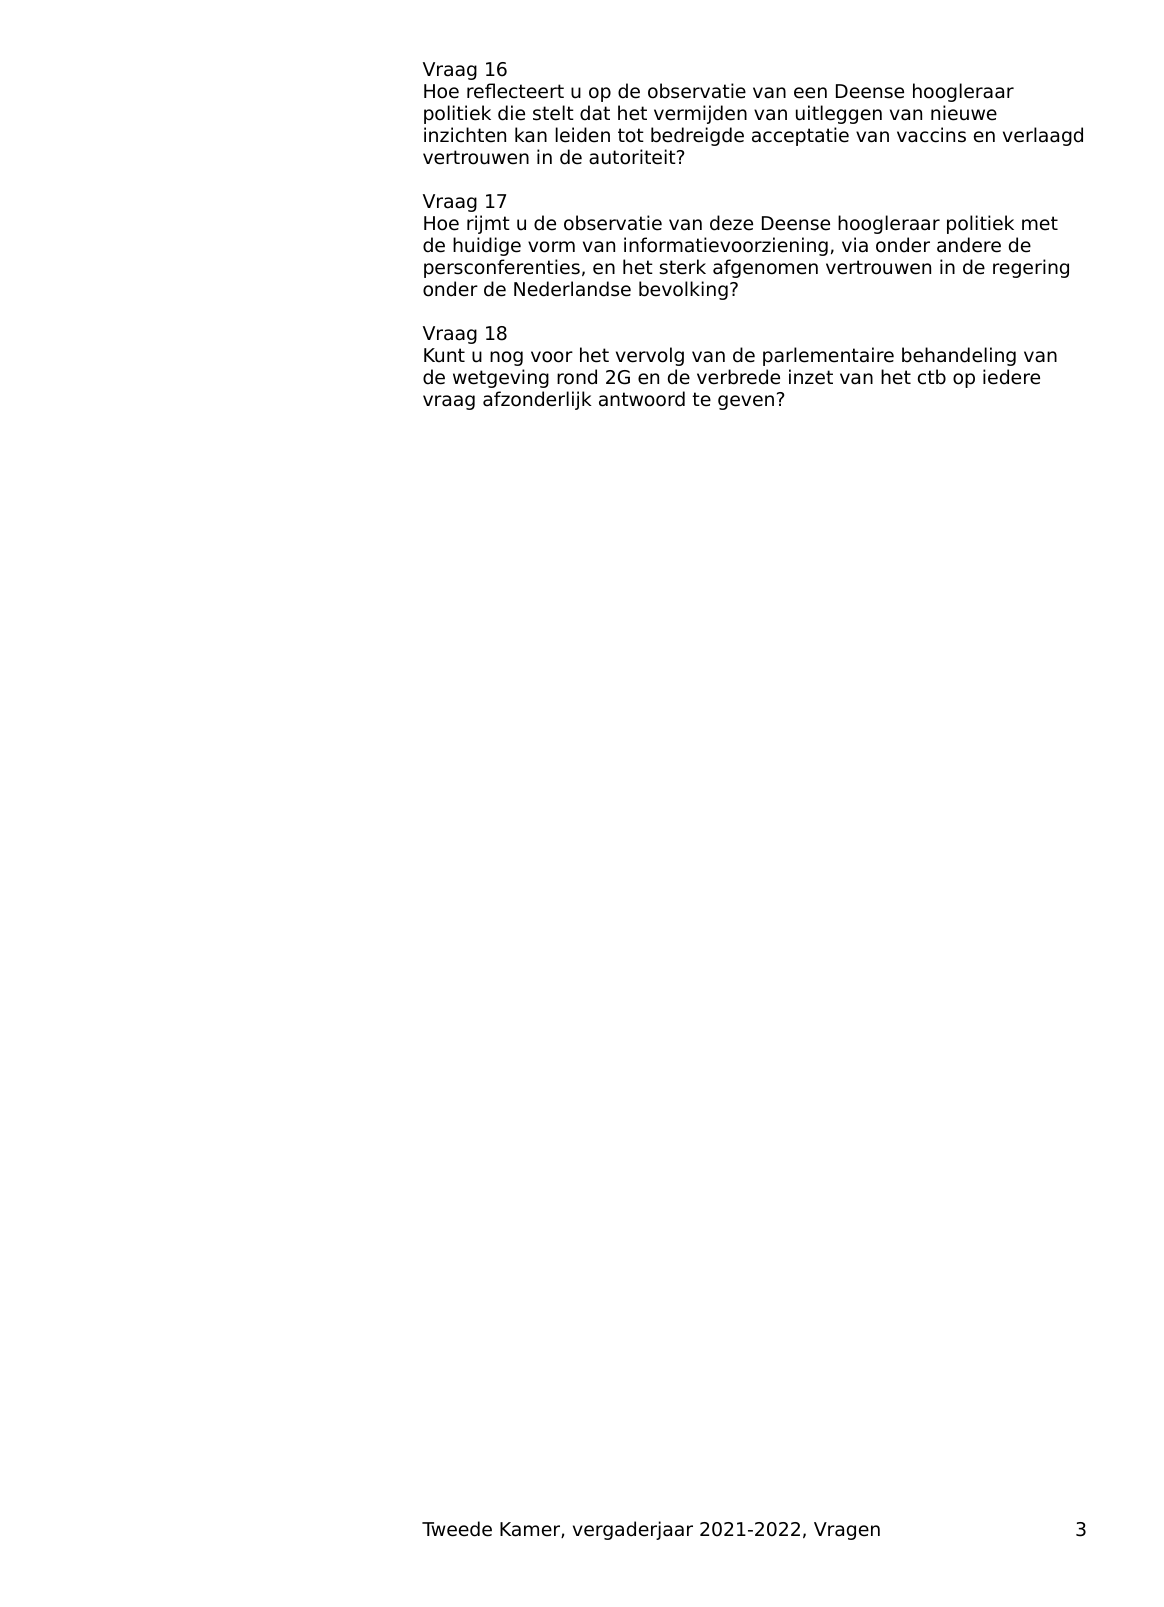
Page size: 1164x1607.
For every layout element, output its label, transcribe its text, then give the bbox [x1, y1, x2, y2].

text Hoe reflecteert u op de observatie van een Deense hoogleraar politiek die stelt dat het vermijden van uitleggen van nieuwe inzichten kan leiden tot bedreigde acceptatie van vaccins en verlaagd vertrouwen in de autoriteit? [422, 81, 1087, 169]
text Vraag 16 [422, 59, 1087, 81]
text Hoe rijmt u de observatie van deze Deense hoogleraar politiek met de huidige vorm van informatievoorziening, via onder andere de persconferenties, en het sterk afgenomen vertrouwen in de regering onder de Nederlandse bevolking? [422, 213, 1087, 301]
text Kunt u nog voor het vervolg van de parlementaire behandeling van de wetgeving rond 2G en de verbrede inzet van het ctb op iedere vraag afzonderlijk antwoord te geven? [422, 345, 1087, 411]
text Vraag 17 [422, 191, 1087, 213]
text Vraag 18 [422, 323, 1087, 345]
